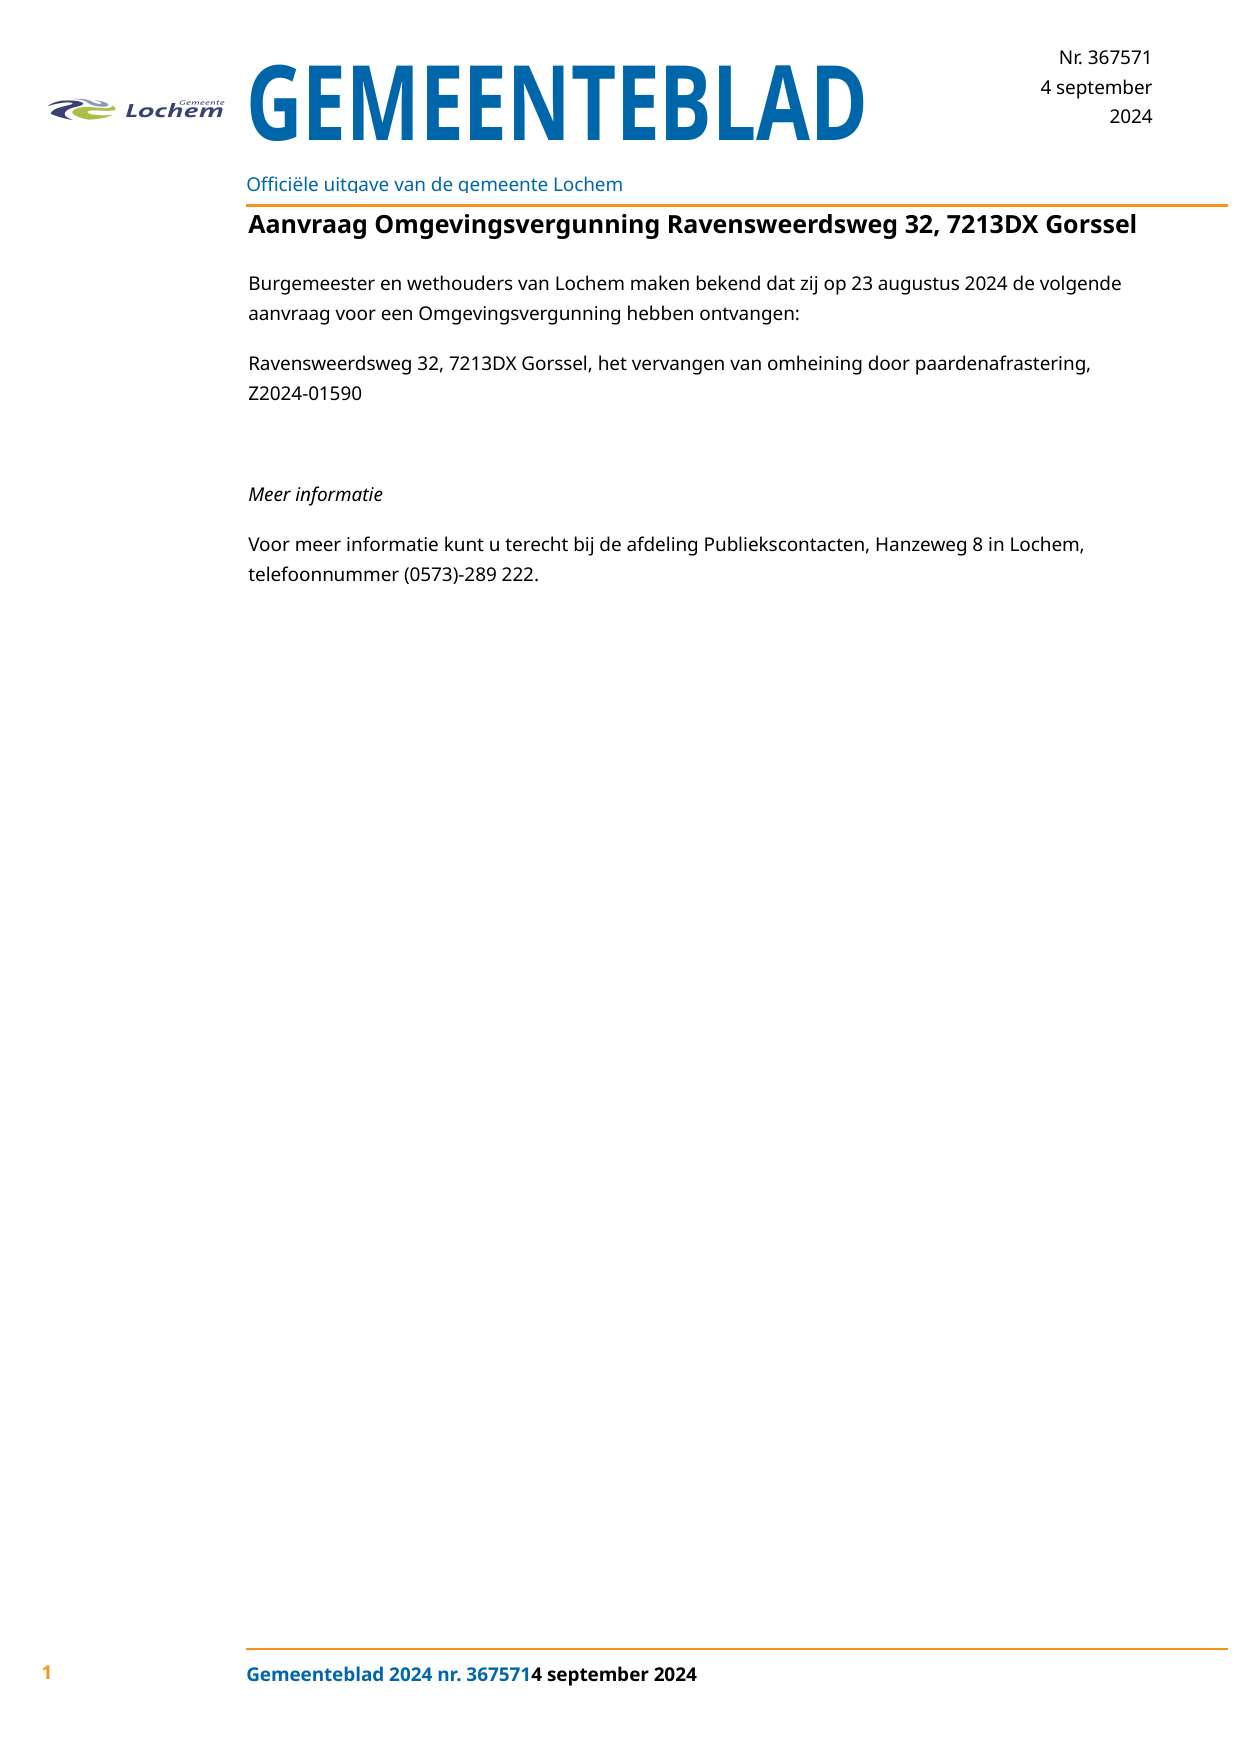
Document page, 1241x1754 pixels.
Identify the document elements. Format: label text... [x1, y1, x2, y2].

text Ravensweerdsweg 32, 7213DX Gorssel, het vervangen van omheining door paardenafrastering, Z2024-01590 [248, 350, 1152, 406]
text Burgemeester en wethouders van Lochem maken bekend dat zij op 23 augustus 2024 de volgende aanvraag voor een Omgevingsvergunning hebben ontvangen: [248, 270, 1152, 326]
text Aanvraag Omgevingsvergunning Ravensweerdsweg 32, 7213DX Gorssel [248, 207, 1152, 241]
text Meer informatie [248, 481, 1152, 506]
picture [41, 47, 231, 172]
text Voor meer informatie kunt u terecht bij de afdeling Publiekscontacten, Hanzeweg 8 in Lochem, telefoonnummer (0573)-289 222. [248, 531, 1152, 586]
